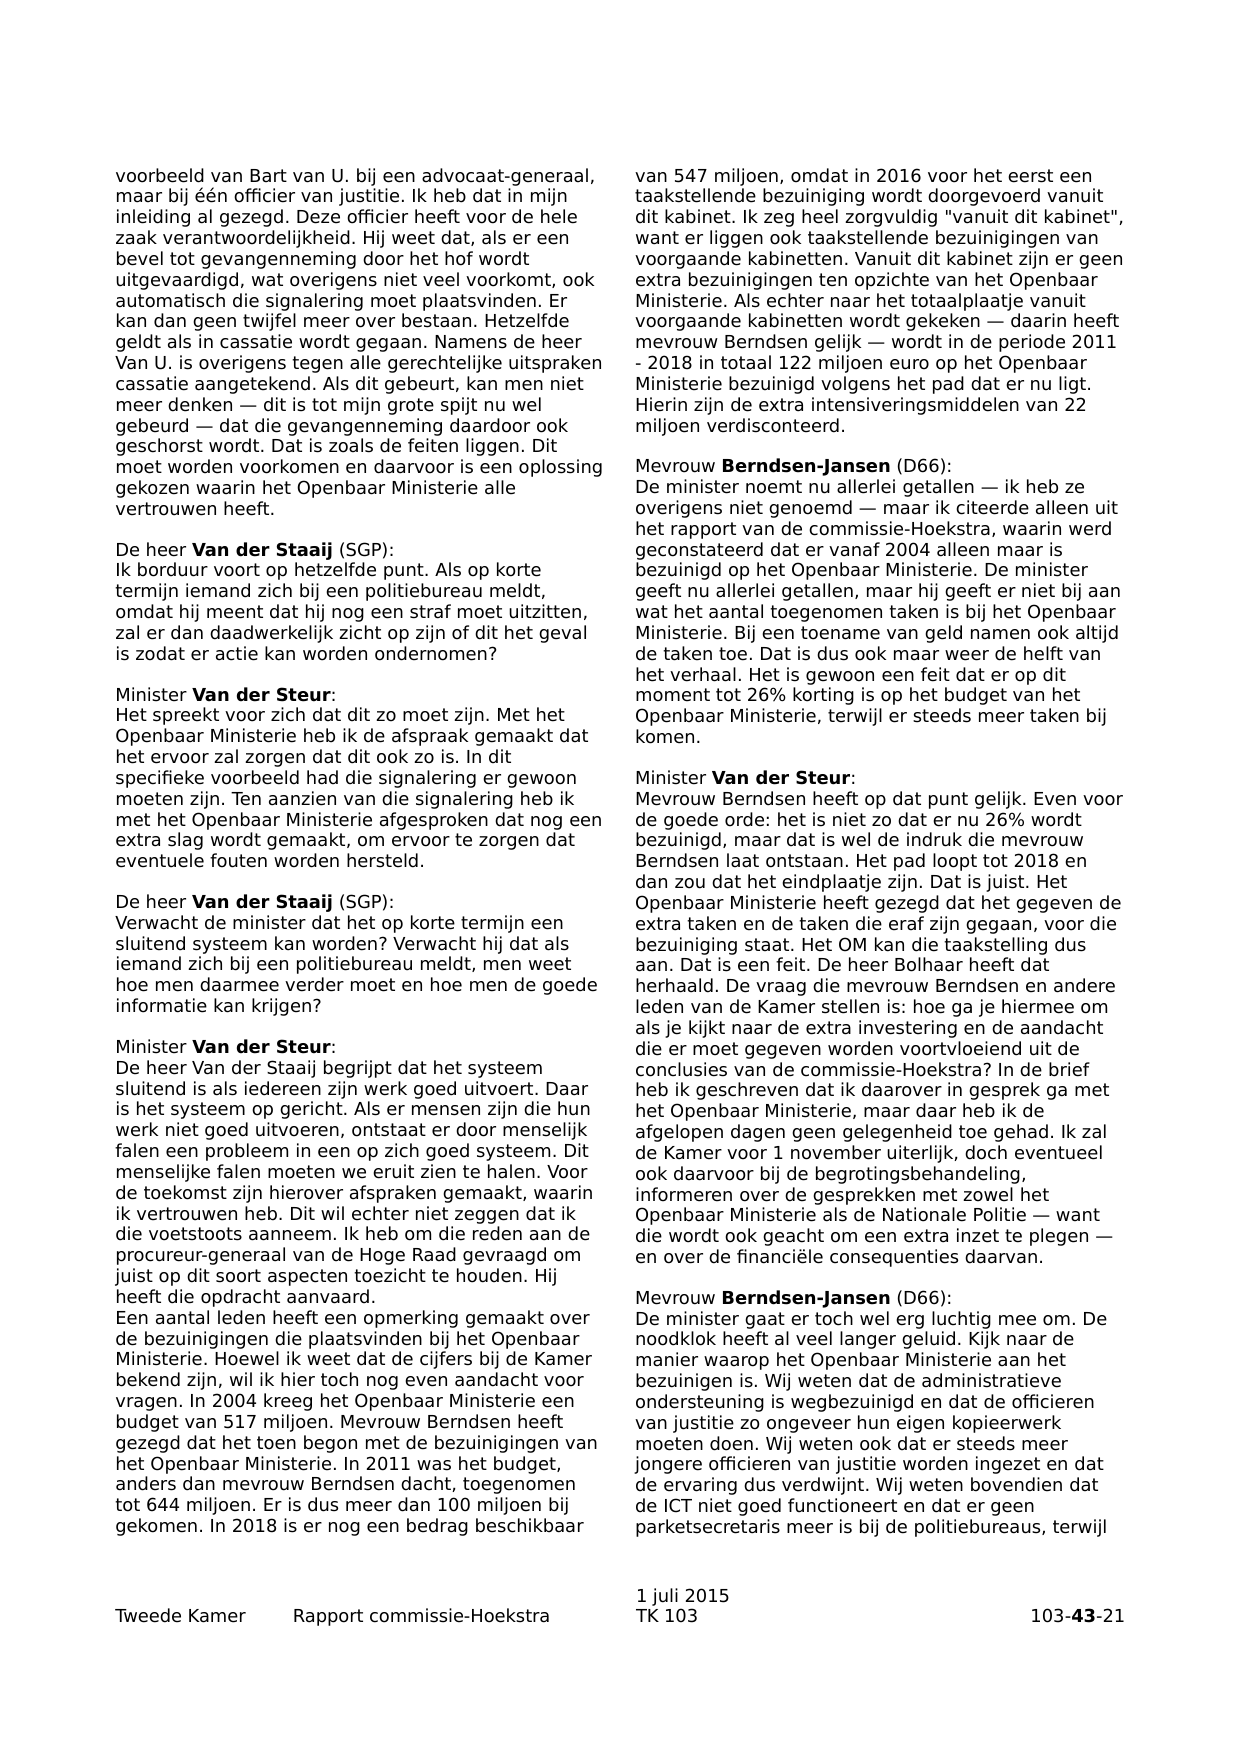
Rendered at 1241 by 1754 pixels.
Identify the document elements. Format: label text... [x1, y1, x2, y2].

text Mevrouw Berndsen-Jansen (D66): [635, 1288, 1125, 1308]
text De heer Van der Staaij begrijpt dat het systeem sluitend is als iedereen zijn werk goed uitvoert. Daar is het systeem op gericht. Als er mensen zijn die hun werk niet goed uitvoeren, ontstaat er door menselijk falen een probleem in een op zich goed systeem. Dit menselijke falen moeten we eruit zien te halen. Voor de toekomst zijn hierover afspraken gemaakt, waarin ik vertrouwen heb. Dit wil echter niet zeggen dat ik die voetstoots aanneem. Ik heb om die reden aan de procureur-generaal van de Hoge Raad gevraagd om juist op dit soort aspecten toezicht te houden. Hij heeft die opdracht aanvaard. [115, 1057, 605, 1307]
text Een aantal leden heeft een opmerking gemaakt over de bezuinigingen die plaatsvinden bij het Openbaar Ministerie. Hoewel ik weet dat de cijfers bij de Kamer bekend zijn, wil ik hier toch nog even aandacht voor vragen. In 2004 kreeg het Openbaar Ministerie een budget van 517 miljoen. Mevrouw Berndsen heeft gezegd dat het toen begon met de bezuinigingen van het Openbaar Ministerie. In 2011 was het budget, anders dan mevrouw Berndsen dacht, toegenomen tot 644 miljoen. Er is dus meer dan 100 miljoen bij gekomen. In 2018 is er nog een bedrag beschikbaar [115, 1307, 605, 1537]
text De minister noemt nu allerlei getallen — ik heb ze overigens niet genoemd — maar ik citeerde alleen uit het rapport van de commissie-Hoekstra, waarin werd geconstateerd dat er vanaf 2004 alleen maar is bezuinigd op het Openbaar Ministerie. De minister geeft nu allerlei getallen, maar hij geeft er niet bij aan wat het aantal toegenomen taken is bij het Openbaar Ministerie. Bij een toename van geld namen ook altijd de taken toe. Dat is dus ook maar weer de helft van het verhaal. Het is gewoon een feit dat er op dit moment tot 26% korting is op het budget van het Openbaar Ministerie, terwijl er steeds meer taken bij komen. [635, 477, 1125, 748]
text voorbeeld van Bart van U. bij een advocaat-generaal, maar bij één officier van justitie. Ik heb dat in mijn inleiding al gezegd. Deze officier heeft voor de hele zaak verantwoordelijkheid. Hij weet dat, als er een bevel tot gevangenneming door het hof wordt uitgevaardigd, wat overigens niet veel voorkomt, ook automatisch die signalering moet plaatsvinden. Er kan dan geen twijfel meer over bestaan. Hetzelfde geldt als in cassatie wordt gegaan. Namens de heer Van U. is overigens tegen alle gerechtelijke uitspraken cassatie aangetekend. Als dit gebeurt, kan men niet meer denken — dit is tot mijn grote spijt nu wel gebeurd — dat die gevangenneming daardoor ook geschorst wordt. Dat is zoals de feiten liggen. Dit moet worden voorkomen en daarvoor is een oplossing gekozen waarin het Openbaar Ministerie alle vertrouwen heeft. [115, 165, 605, 519]
text Verwacht de minister dat het op korte termijn een sluitend systeem kan worden? Verwacht hij dat als iemand zich bij een politiebureau meldt, men weet hoe men daarmee verder moet en hoe men de goede informatie kan krijgen? [115, 912, 605, 1017]
text Ik borduur voort op hetzelfde punt. Als op korte termijn iemand zich bij een politiebureau meldt, omdat hij meent dat hij nog een straf moet uitzitten, zal er dan daadwerkelijk zicht op zijn of dit het geval is zodat er actie kan worden ondernomen? [115, 560, 605, 664]
text Minister Van der Steur: [635, 768, 1125, 788]
text Minister Van der Steur: [115, 684, 605, 705]
text De minister gaat er toch wel erg luchtig mee om. De noodklok heeft al veel langer geluid. Kijk naar de manier waarop het Openbaar Ministerie aan het bezuinigen is. Wij weten dat de administratieve ondersteuning is wegbezuinigd en dat de officieren van justitie zo ongeveer hun eigen kopieerwerk moeten doen. Wij weten ook dat er steeds meer jongere officieren van justitie worden ingezet en dat de ervaring dus verdwijnt. Wij weten bovendien dat de ICT niet goed functioneert en dat er geen parketsecretaris meer is bij de politiebureaus, terwijl [635, 1308, 1125, 1537]
text van 547 miljoen, omdat in 2016 voor het eerst een taakstellende bezuiniging wordt doorgevoerd vanuit dit kabinet. Ik zeg heel zorgvuldig "vanuit dit kabinet", want er liggen ook taakstellende bezuinigingen van voorgaande kabinetten. Vanuit dit kabinet zijn er geen extra bezuinigingen ten opzichte van het Openbaar Ministerie. Als echter naar het totaalplaatje vanuit voorgaande kabinetten wordt gekeken — daarin heeft mevrouw Berndsen gelijk — wordt in de periode 2011 - 2018 in totaal 122 miljoen euro op het Openbaar Ministerie bezuinigd volgens het pad dat er nu ligt. Hierin zijn de extra intensiveringsmiddelen van 22 miljoen verdisconteerd. [635, 165, 1125, 436]
text De heer Van der Staaij (SGP): [115, 892, 605, 912]
text Het spreekt voor zich dat dit zo moet zijn. Met het Openbaar Ministerie heb ik de afspraak gemaakt dat het ervoor zal zorgen dat dit ook zo is. In dit specifieke voorbeeld had die signalering er gewoon moeten zijn. Ten aanzien van die signalering heb ik met het Openbaar Ministerie afgesproken dat nog een extra slag wordt gemaakt, om ervoor te zorgen dat eventuele fouten worden hersteld. [115, 705, 605, 872]
text De heer Van der Staaij (SGP): [115, 539, 605, 560]
text Mevrouw Berndsen heeft op dat punt gelijk. Even voor de goede orde: het is niet zo dat er nu 26% wordt bezuinigd, maar dat is wel de indruk die mevrouw Berndsen laat ontstaan. Het pad loopt tot 2018 en dan zou dat het eindplaatje zijn. Dat is juist. Het Openbaar Ministerie heeft gezegd dat het gegeven de extra taken en de taken die eraf zijn gegaan, voor die bezuiniging staat. Het OM kan die taakstelling dus aan. Dat is een feit. De heer Bolhaar heeft dat herhaald. De vraag die mevrouw Berndsen en andere leden van de Kamer stellen is: hoe ga je hiermee om als je kijkt naar de extra investering en de aandacht die er moet gegeven worden voortvloeiend uit de conclusies van de commissie-Hoekstra? In de brief heb ik geschreven dat ik daarover in gesprek ga met het Openbaar Ministerie, maar daar heb ik de afgelopen dagen geen gelegenheid toe gehad. Ik zal de Kamer voor 1 november uiterlijk, doch eventueel ook daarvoor bij de begrotingsbehandeling, informeren over de gesprekken met zowel het Openbaar Ministerie als de Nationale Politie — want die wordt ook geacht om een extra inzet te plegen — en over de financiële consequenties daarvan. [635, 788, 1125, 1268]
text Minister Van der Steur: [115, 1037, 605, 1057]
text Mevrouw Berndsen-Jansen (D66): [635, 456, 1125, 477]
